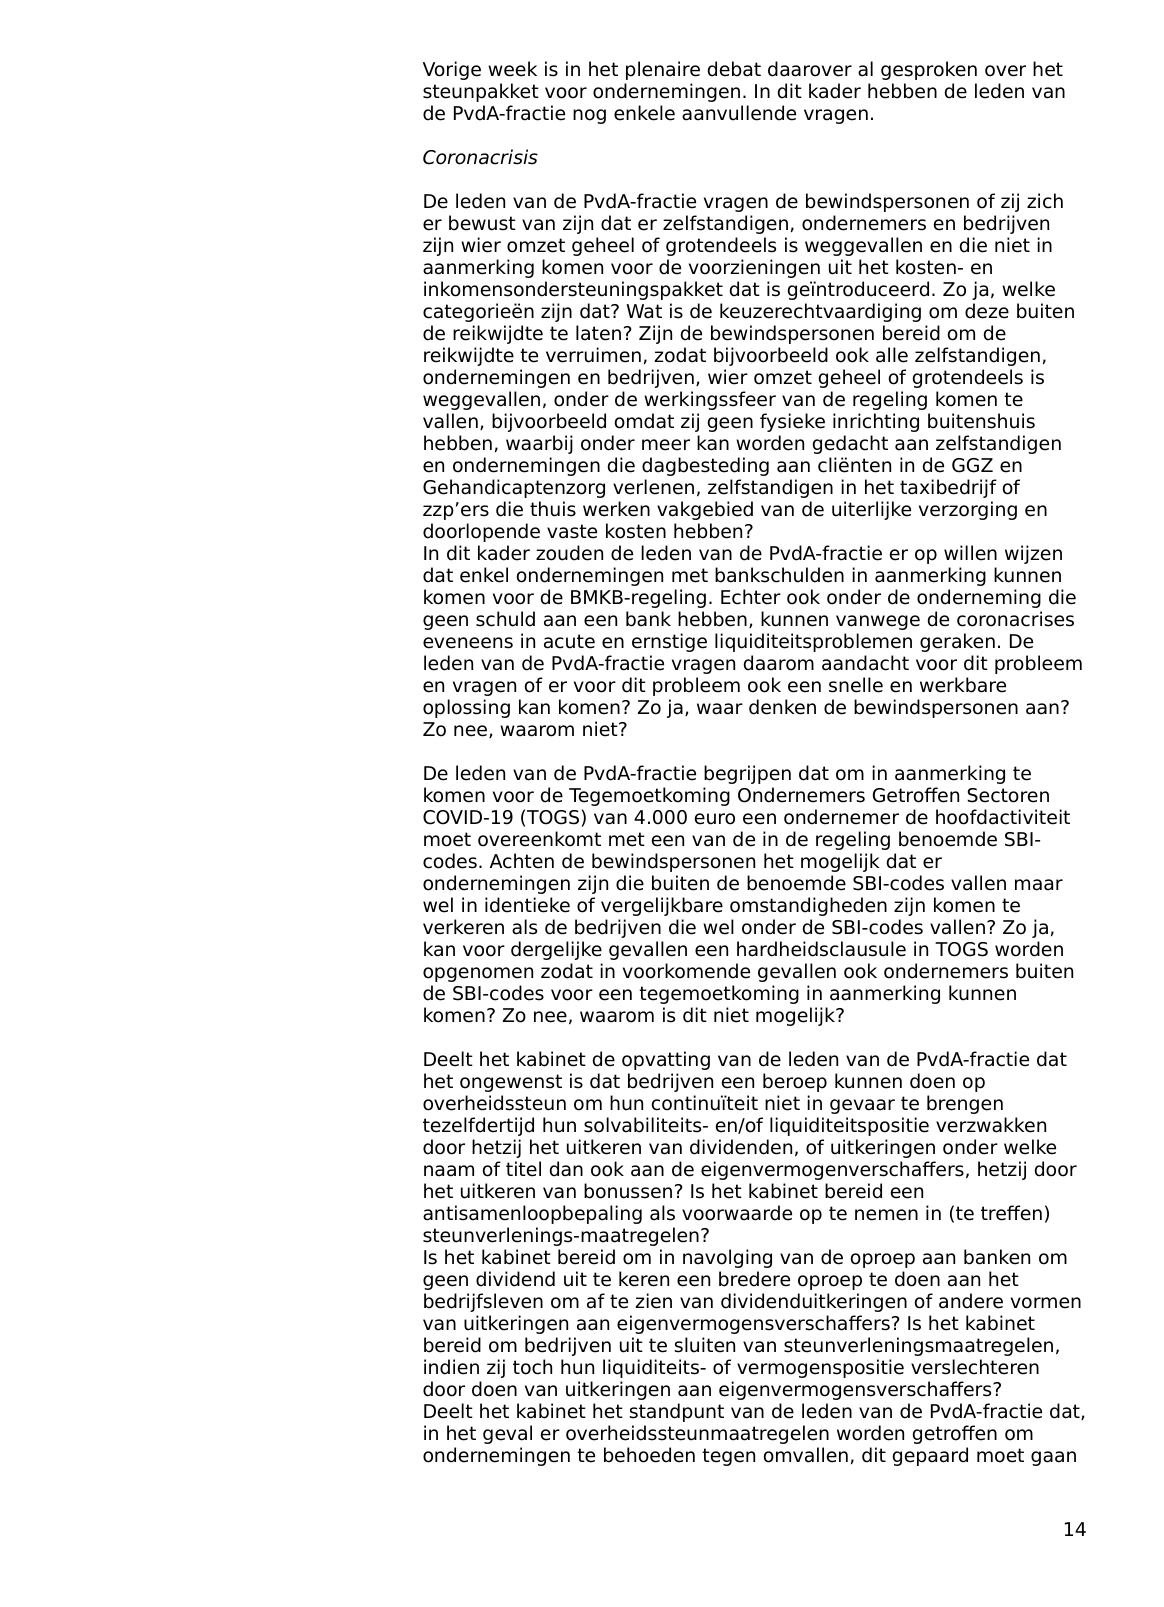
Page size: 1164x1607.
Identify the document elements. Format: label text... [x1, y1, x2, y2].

text De leden van de PvdA-fractie begrijpen dat om in aanmerking te komen voor de Tegemoetkoming Ondernemers Getroffen Sectoren COVID-19 (TOGS) van 4.000 euro een ondernemer de hoofdactiviteit moet overeenkomt met een van de in de regeling benoemde SBI-codes. Achten de bewindspersonen het mogelijk dat er ondernemingen zijn die buiten de benoemde SBI-codes vallen maar wel in identieke of vergelijkbare omstandigheden zijn komen te verkeren als de bedrijven die wel onder de SBI-codes vallen? Zo ja, kan voor dergelijke gevallen een hardheidsclausule in TOGS worden opgenomen zodat in voorkomende gevallen ook ondernemers buiten de SBI-codes voor een tegemoetkoming in aanmerking kunnen komen? Zo nee, waarom is dit niet mogelijk? [422, 763, 1087, 1027]
text Is het kabinet bereid om in navolging van de oproep aan banken om geen dividend uit te keren een bredere oproep te doen aan het bedrijfsleven om af te zien van dividenduitkeringen of andere vormen van uitkeringen aan eigenvermogensverschaffers? Is het kabinet bereid om bedrijven uit te sluiten van steunverleningsmaatregelen, indien zij toch hun liquiditeits- of vermogenspositie verslechteren door doen van uitkeringen aan eigenvermogensverschaffers? [422, 1247, 1087, 1401]
text De leden van de PvdA-fractie vragen de bewindspersonen of zij zich er bewust van zijn dat er zelfstandigen, ondernemers en bedrijven zijn wier omzet geheel of grotendeels is weggevallen en die niet in aanmerking komen voor de voorzieningen uit het kosten- en inkomensondersteuningspakket dat is geïntroduceerd. Zo ja, welke categorieën zijn dat? Wat is de keuzerechtvaardiging om deze buiten de reikwijdte te laten? Zijn de bewindspersonen bereid om de reikwijdte te verruimen, zodat bijvoorbeeld ook alle zelfstandigen, ondernemingen en bedrijven, wier omzet geheel of grotendeels is weggevallen, onder de werkingssfeer van de regeling komen te vallen, bijvoorbeeld omdat zij geen fysieke inrichting buitenshuis hebben, waarbij onder meer kan worden gedacht aan zelfstandigen en ondernemingen die dagbesteding aan cliënten in de GGZ en Gehandicaptenzorg verlenen, zelfstandigen in het taxibedrijf of zzp’ers die thuis werken vakgebied van de uiterlijke verzorging en doorlopende vaste kosten hebben? [422, 191, 1087, 543]
subtitle Coronacrisis [422, 147, 1087, 169]
text Vorige week is in het plenaire debat daarover al gesproken over het steunpakket voor ondernemingen. In dit kader hebben de leden van de PvdA-fractie nog enkele aanvullende vragen. [422, 59, 1087, 125]
text In dit kader zouden de leden van de PvdA-fractie er op willen wijzen dat enkel ondernemingen met bankschulden in aanmerking kunnen komen voor de BMKB-regeling. Echter ook onder de onderneming die geen schuld aan een bank hebben, kunnen vanwege de coronacrises eveneens in acute en ernstige liquiditeitsproblemen geraken. De leden van de PvdA-fractie vragen daarom aandacht voor dit probleem en vragen of er voor dit probleem ook een snelle en werkbare oplossing kan komen? Zo ja, waar denken de bewindspersonen aan? Zo nee, waarom niet? [422, 543, 1087, 741]
text Deelt het kabinet de opvatting van de leden van de PvdA-fractie dat het ongewenst is dat bedrijven een beroep kunnen doen op overheidssteun om hun continuïteit niet in gevaar te brengen tezelfdertijd hun solvabiliteits- en/of liquiditeitspositie verzwakken door hetzij het uitkeren van dividenden, of uitkeringen onder welke naam of titel dan ook aan de eigenvermogenverschaffers, hetzij door het uitkeren van bonussen? Is het kabinet bereid een antisamenloopbepaling als voorwaarde op te nemen in (te treffen) steunverlenings-maatregelen? [422, 1049, 1087, 1247]
text Deelt het kabinet het standpunt van de leden van de PvdA-fractie dat, in het geval er overheidssteunmaatregelen worden getroffen om ondernemingen te behoeden tegen omvallen, dit gepaard moet gaan [422, 1401, 1087, 1467]
